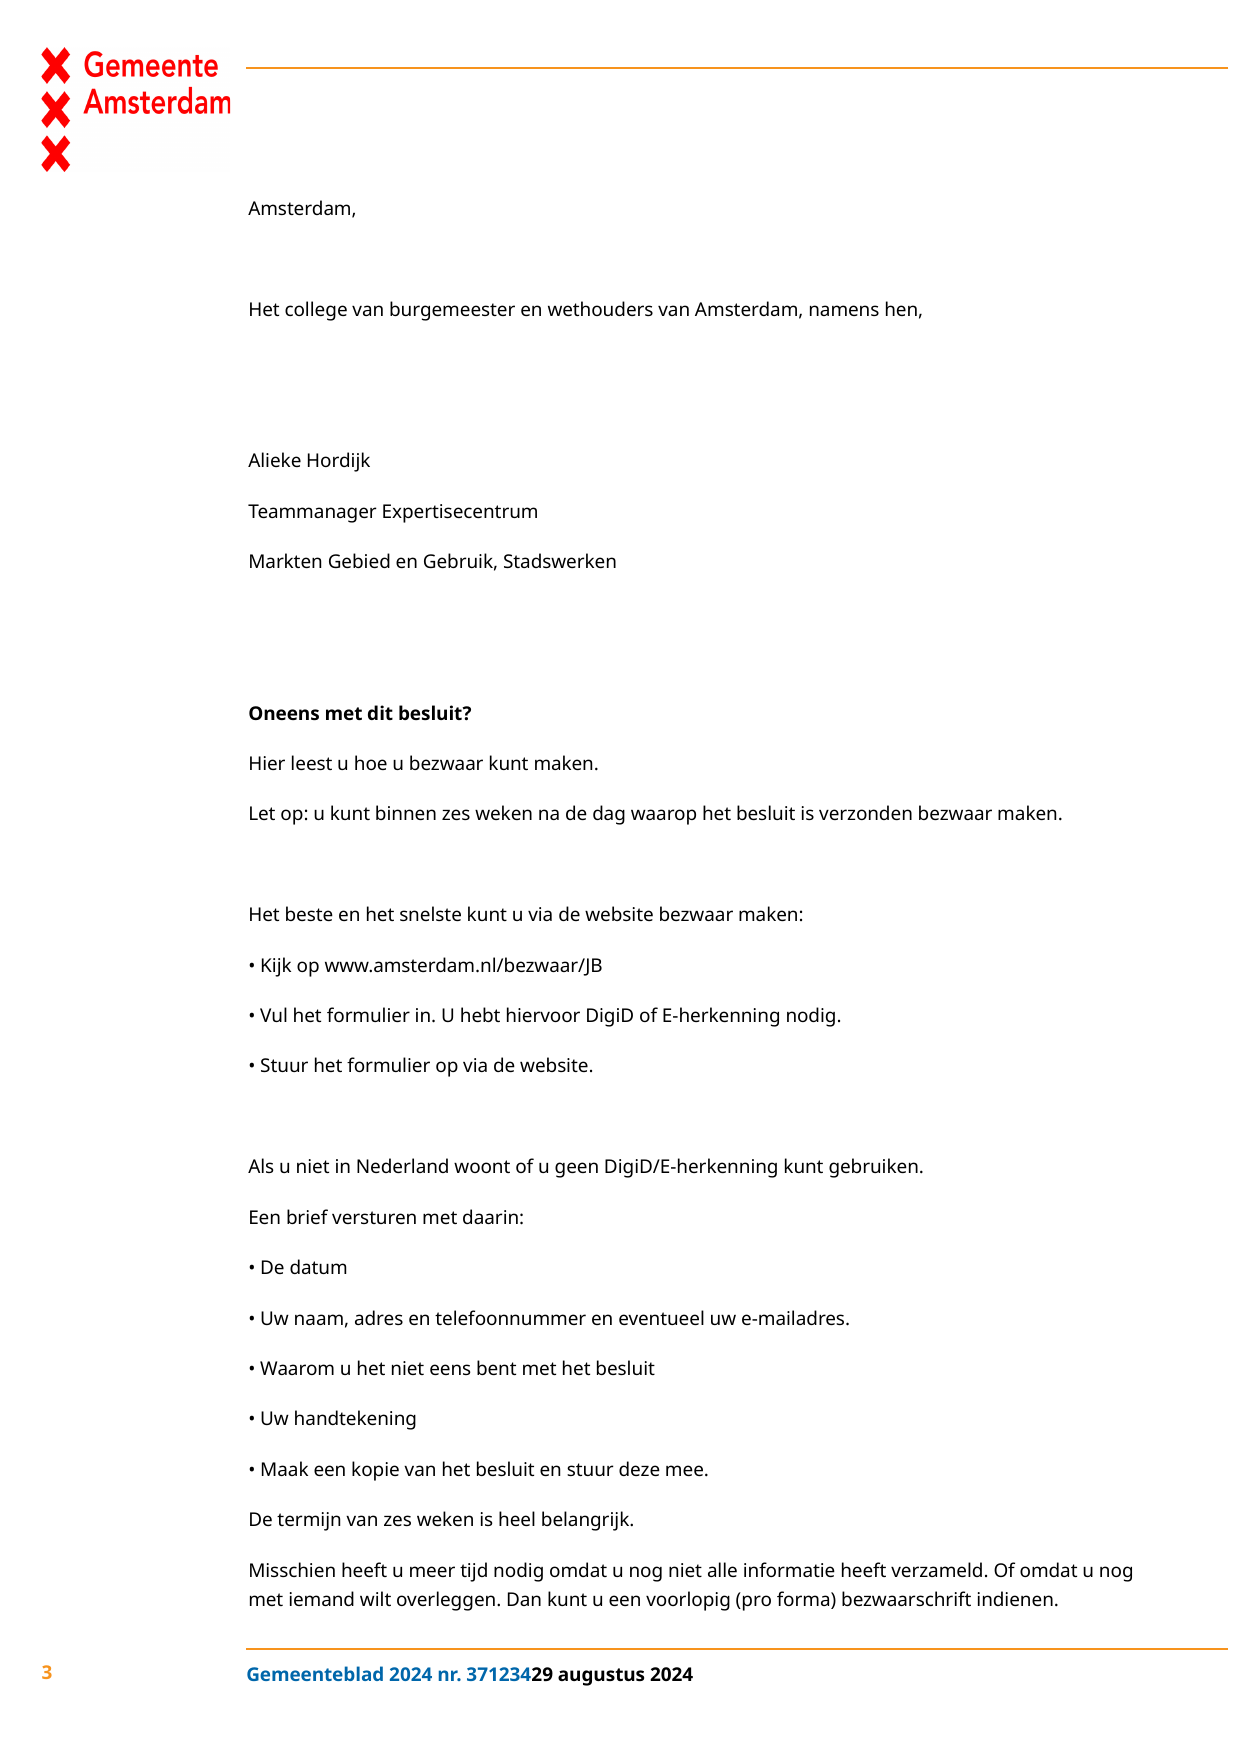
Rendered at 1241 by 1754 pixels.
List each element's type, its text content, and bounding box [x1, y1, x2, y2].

text Misschien heeft u meer tijd nodig omdat u nog niet alle informatie heeft verzameld. Of omdat u nog met iemand wilt overleggen. Dan kunt u een voorlopig (pro forma) bezwaarschrift indienen. [248, 1557, 1152, 1612]
text • Maak een kopie van het besluit en stuur deze mee. [248, 1456, 1152, 1482]
text Als u niet in Nederland woont of u geen DigiD/E-herkenning kunt gebruiken. [248, 1153, 1152, 1179]
text • De datum [248, 1254, 1152, 1280]
text Het beste en het snelste kunt u via de website bezwaar maken: [248, 901, 1152, 927]
text Het college van burgemeester en wethouders van Amsterdam, namens hen, [248, 296, 1152, 322]
text Let op: u kunt binnen zes weken na de dag waarop het besluit is verzonden bezwaar maken. [248, 801, 1152, 826]
text De termijn van zes weken is heel belangrijk. [248, 1506, 1152, 1532]
text • Stuur het formulier op via de website. [248, 1053, 1152, 1078]
picture [41, 47, 231, 172]
text Een brief versturen met daarin: [248, 1204, 1152, 1230]
text Teammanager Expertisecentrum [248, 498, 1152, 524]
text • Uw naam, adres en telefoonnummer en eventueel uw e-mailadres. [248, 1305, 1152, 1331]
text Hier leest u hoe u bezwaar kunt maken. [248, 750, 1152, 776]
text • Waarom u het niet eens bent met het besluit [248, 1355, 1152, 1381]
text • Uw handtekening [248, 1406, 1152, 1431]
text • Vul het formulier in. U hebt hiervoor DigiD of E-herkenning nodig. [248, 1002, 1152, 1028]
text Markten Gebied en Gebruik, Stadswerken [248, 548, 1152, 574]
text Alieke Hordijk [248, 448, 1152, 473]
text Oneens met dit besluit? [248, 700, 1152, 726]
text • Kijk op www.amsterdam.nl/bezwaar/JB [248, 952, 1152, 978]
text Amsterdam, [248, 196, 1152, 221]
